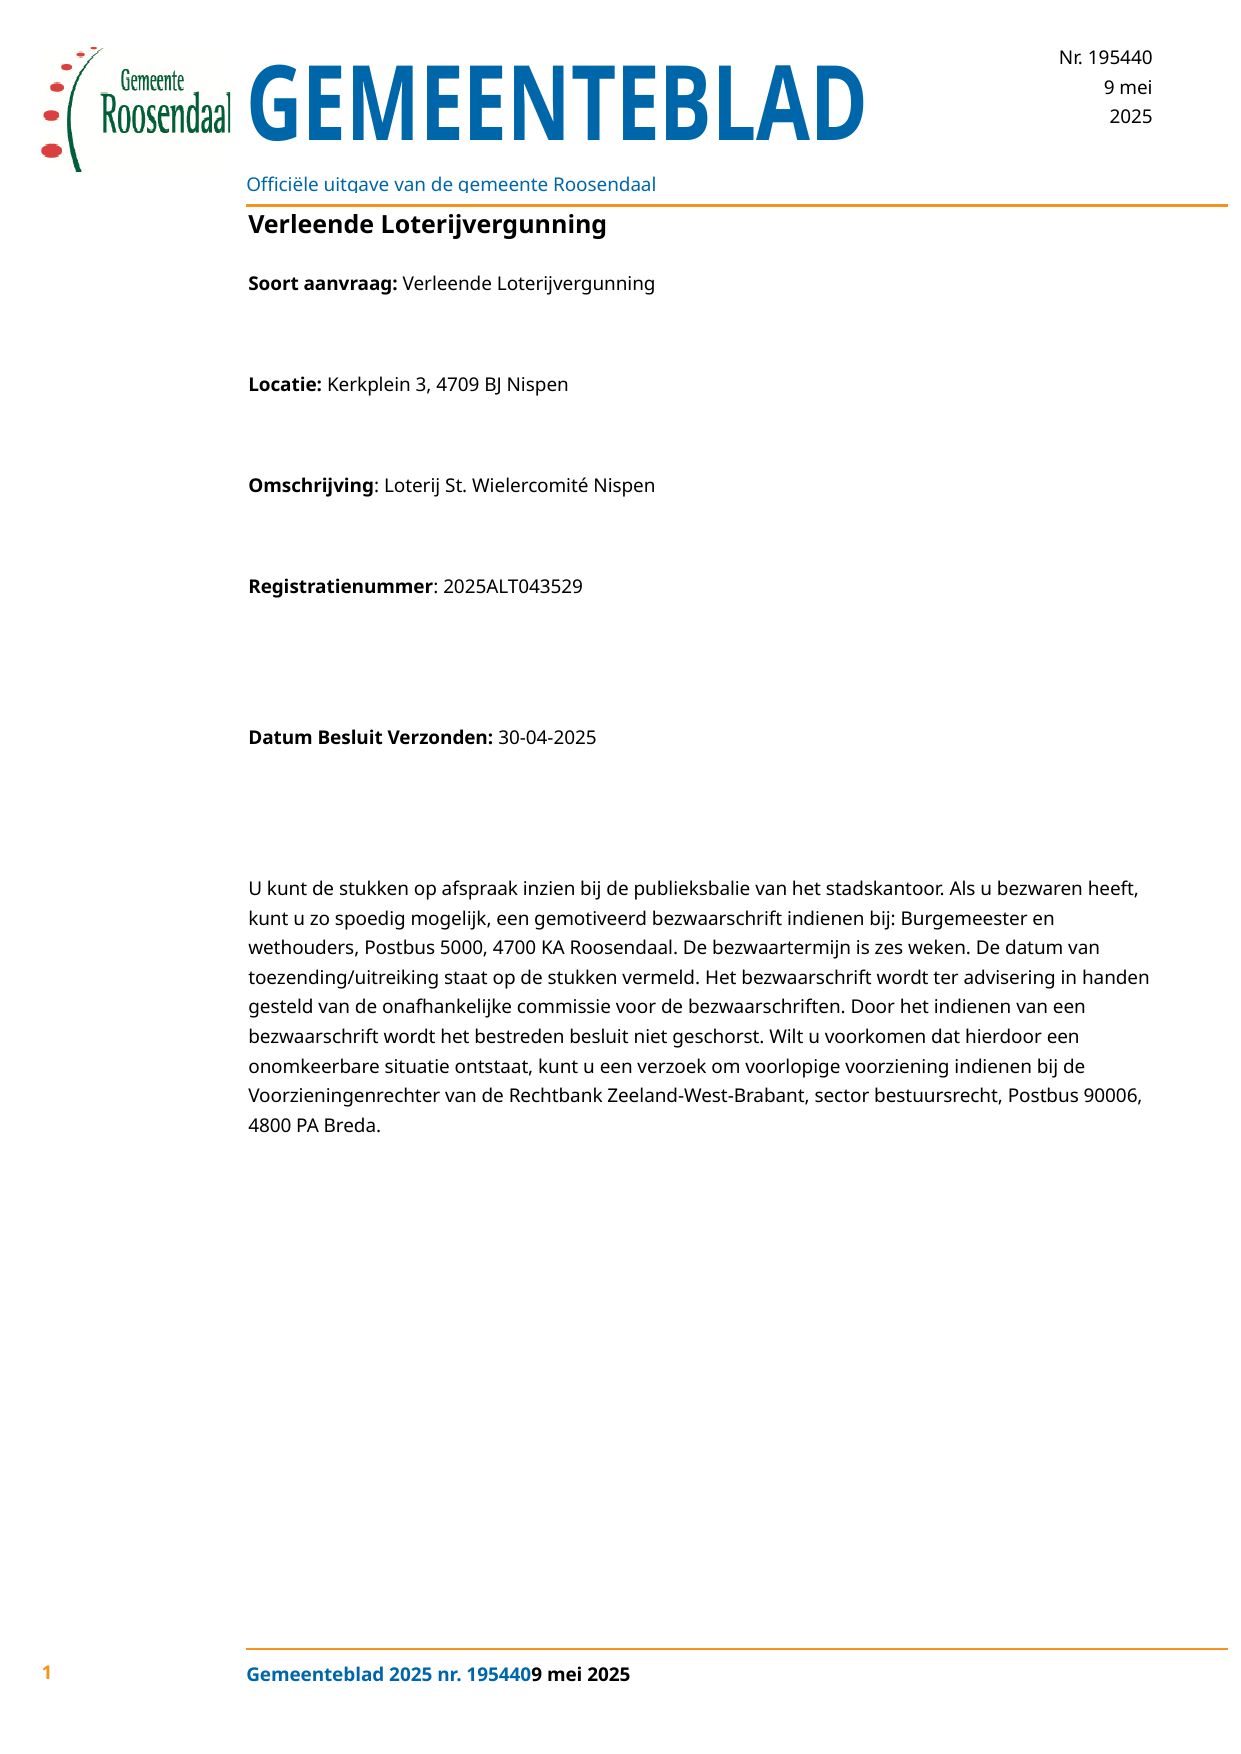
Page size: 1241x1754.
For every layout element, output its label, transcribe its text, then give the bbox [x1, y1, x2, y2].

text Locatie: Kerkplein 3, 4709 BJ Nispen [248, 371, 1152, 397]
text Omschrijving: Loterij St. Wielercomité Nispen [248, 472, 1152, 498]
text Datum Besluit Verzonden: 30-04-2025 [248, 724, 1152, 750]
text U kunt de stukken op afspraak inzien bij de publieksbalie van het stadskantoor. Als u bezwaren heeft, kunt u zo spoedig mogelijk, een gemotiveerd bezwaarschrift indienen bij: Burgemeester en wethouders, Postbus 5000, 4700 KA Roosendaal. De bezwaartermijn is zes weken. De datum van toezending/uitreiking staat op de stukken vermeld. Het bezwaarschrift wordt ter advisering in handen gesteld van de onafhankelijke commissie voor de bezwaarschriften. Door het indienen van een bezwaarschrift wordt het bestreden besluit niet geschorst. Wilt u voorkomen dat hierdoor een onomkeerbare situatie ontstaat, kunt u een verzoek om voorlopige voorziening indienen bij de Voorzieningenrechter van de Rechtbank Zeeland-West-Brabant, sector bestuursrecht, Postbus 90006, 4800 PA Breda. [248, 875, 1152, 1138]
picture [41, 47, 231, 172]
text Soort aanvraag: Verleende Loterijvergunning [248, 270, 1152, 296]
text Verleende Loterijvergunning [248, 207, 1152, 241]
text Registratienummer: 2025ALT043529 [248, 573, 1152, 598]
